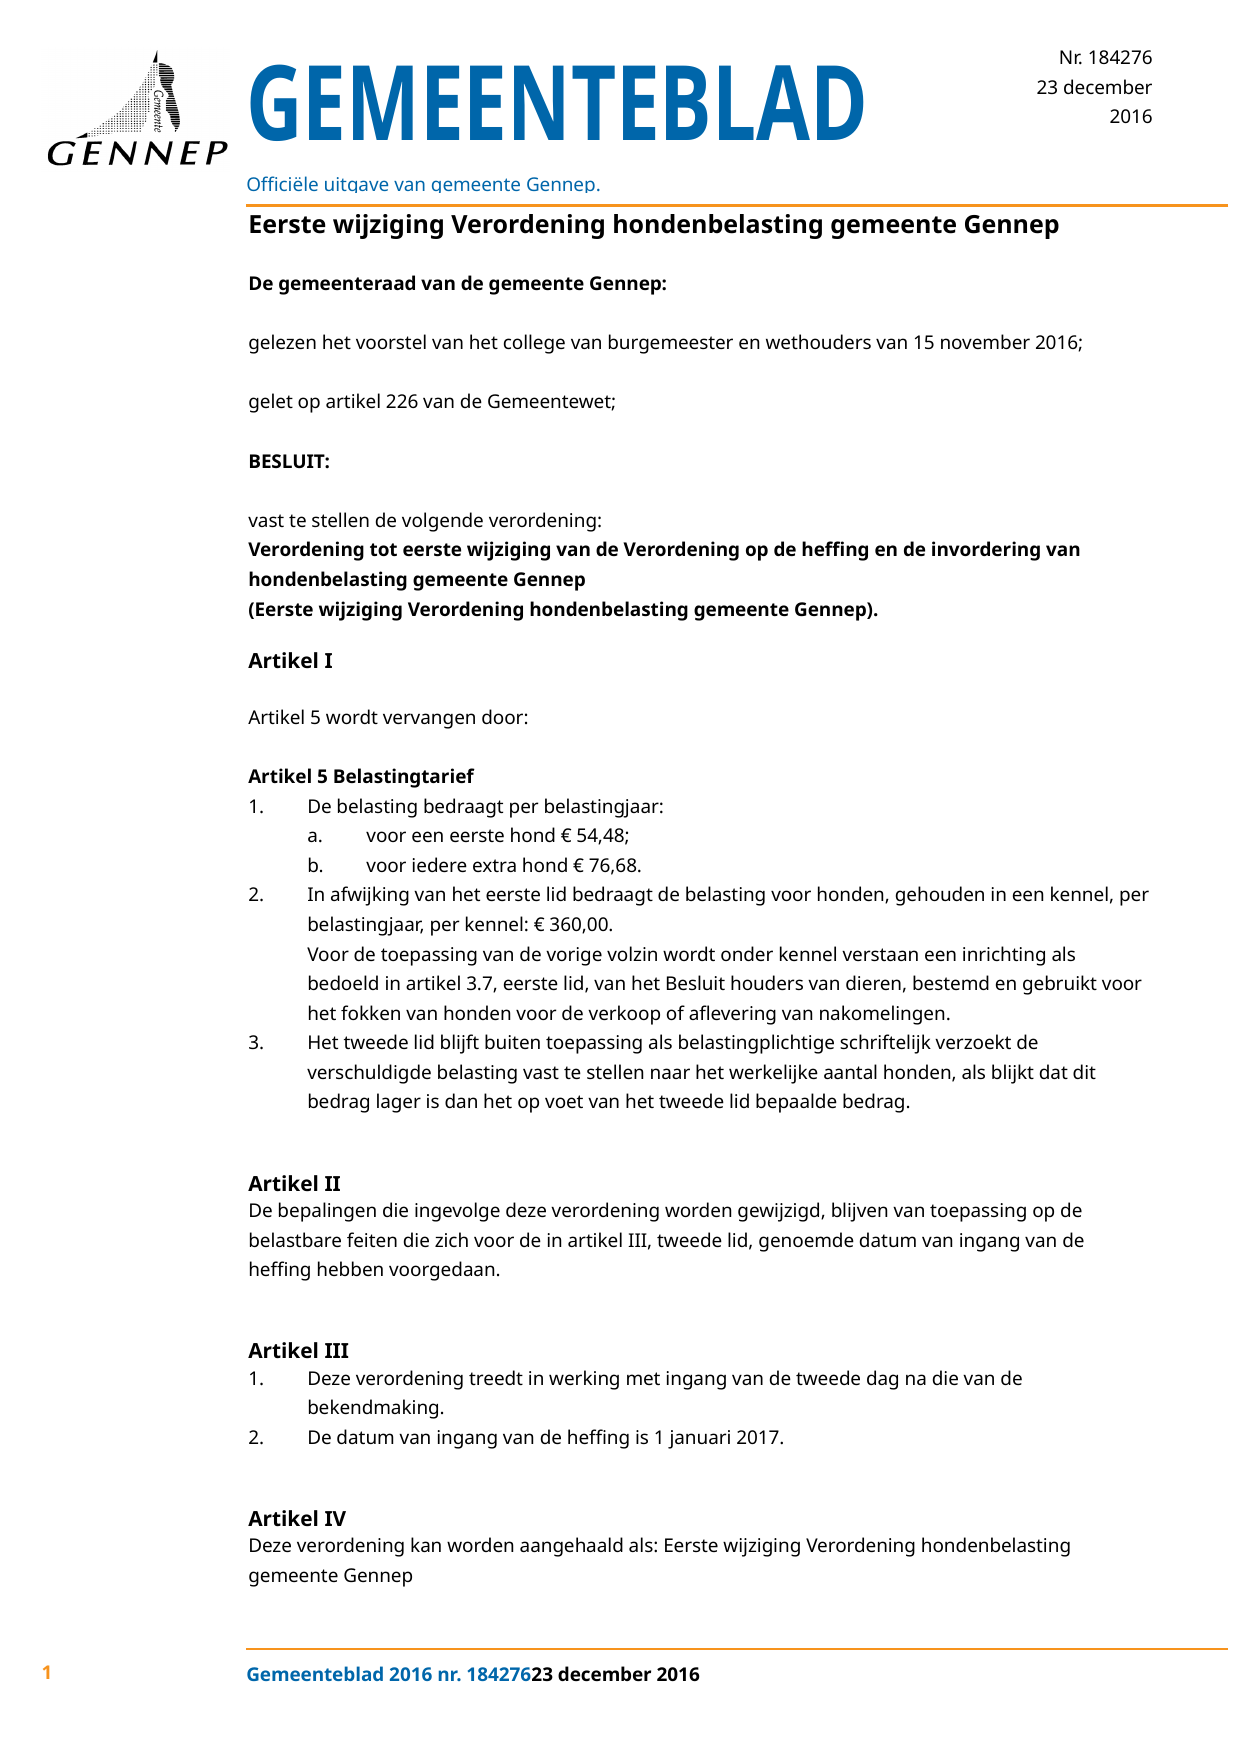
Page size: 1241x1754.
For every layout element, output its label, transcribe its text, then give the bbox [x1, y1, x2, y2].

text De bepalingen die ingevolge deze verordening worden gewijzigd, blijven van toepassing op de belastbare feiten die zich voor de in artikel III, tweede lid, genoemde datum van ingang van de heffing hebben voorgedaan. [248, 1197, 1152, 1282]
list voor iedere extra hond € 76,68. [307, 852, 1152, 878]
text gelet op artikel 226 van de Gemeentewet; [248, 389, 1152, 414]
list De datum van ingang van de heffing is 1 januari 2017. [248, 1424, 1152, 1450]
list Het tweede lid blijft buiten toepassing als belastingplichtige schriftelijk verzoekt de verschuldigde belasting vast te stellen naar het werkelijke aantal honden, als blijkt dat dit bedrag lager is dan het op voet van het tweede lid bepaalde bedrag. [248, 1029, 1152, 1114]
picture [41, 47, 231, 172]
text gelezen het voorstel van het college van burgemeester en wethouders van 15 november 2016; [248, 329, 1152, 355]
list Deze verordening treedt in werking met ingang van de tweede dag na die van de bekendmaking. [248, 1365, 1152, 1420]
text BESLUIT: [248, 448, 1152, 473]
text Verordening tot eerste wijziging van de Verordening op de heffing en de invordering van hondenbelasting gemeente Gennep [248, 537, 1152, 592]
text (Eerste wijziging Verordening hondenbelasting gemeente Gennep). [248, 596, 1152, 621]
list De belasting bedraagt per belastingjaar: [248, 793, 1152, 819]
text Deze verordening kan worden aangehaald als: Eerste wijziging Verordening hondenbelasting gemeente Gennep [248, 1532, 1152, 1588]
list In afwijking van het eerste lid bedraagt de belasting voor honden, gehouden in een kennel, per belastingjaar, per kennel: € 360,00. [248, 882, 1152, 937]
text Artikel I [248, 646, 1152, 674]
text vast te stellen de volgende verordening: [248, 507, 1152, 533]
text Artikel 5 wordt vervangen door: [248, 704, 1152, 730]
text Artikel III [248, 1336, 1152, 1365]
text Artikel 5 Belastingtarief [248, 763, 1152, 789]
text Artikel IV [248, 1504, 1152, 1532]
text Eerste wijziging Verordening hondenbelasting gemeente Gennep [248, 207, 1152, 241]
list voor een eerste hond € 54,48; [307, 822, 1152, 848]
text Artikel II [248, 1169, 1152, 1197]
list Voor de toepassing van de vorige volzin wordt onder kennel verstaan een inrichting als bedoeld in artikel 3.7, eerste lid, van het Besluit houders van dieren, bestemd en gebruikt voor het fokken van honden voor de verkoop of aflevering van nakomelingen. [248, 941, 1152, 1026]
text De gemeenteraad van de gemeente Gennep: [248, 270, 1152, 296]
